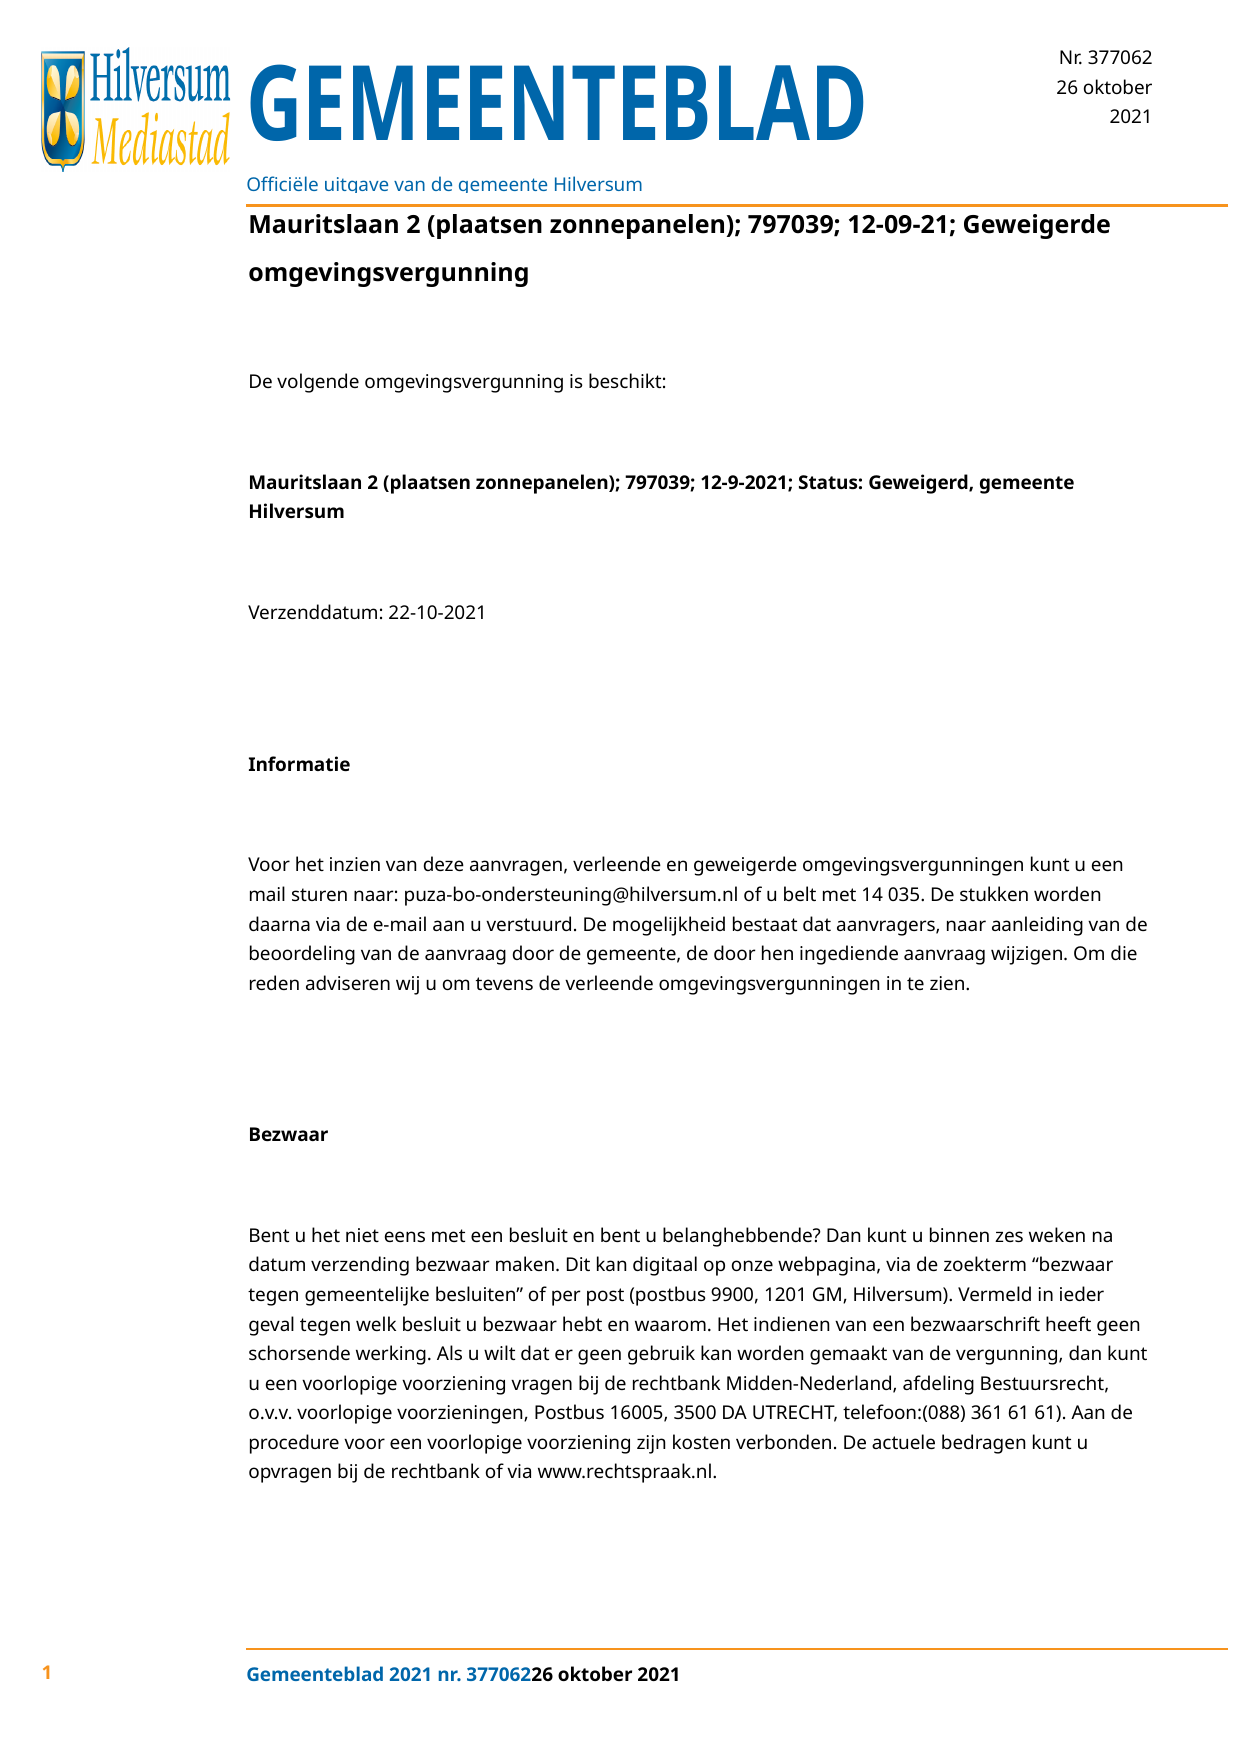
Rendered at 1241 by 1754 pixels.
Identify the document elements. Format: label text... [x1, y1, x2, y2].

text Informatie [248, 751, 1152, 777]
text De volgende omgevingsvergunning is beschikt: [248, 368, 1152, 394]
text Mauritslaan 2 (plaatsen zonnepanelen); 797039; 12-9-2021; Status: Geweigerd, gemeente Hilversum [248, 469, 1152, 524]
text Bent u het niet eens met een besluit en bent u belanghebbende? Dan kunt u binnen zes weken na datum verzending bezwaar maken. Dit kan digitaal op onze webpagina, via de zoekterm “bezwaar tegen gemeentelijke besluiten” of per post (postbus 9900, 1201 GM, Hilversum). Vermeld in ieder geval tegen welk besluit u bezwaar hebt en waarom. Het indienen van een bezwaarschrift heeft geen schorsende werking. Als u wilt dat er geen gebruik kan worden gemaakt van de vergunning, dan kunt u een voorlopige voorziening vragen bij de rechtbank Midden-Nederland, afdeling Bestuursrecht, o.v.v. voorlopige voorzieningen, Postbus 16005, 3500 DA UTRECHT, telefoon:(088) 361 61 61). Aan de procedure voor een voorlopige voorziening zijn kosten verbonden. De actuele bedragen kunt u opvragen bij de rechtbank of via www.rechtspraak.nl. [248, 1222, 1152, 1484]
text Voor het inzien van deze aanvragen, verleende en geweigerde omgevingsvergunningen kunt u een mail sturen naar: puza-bo-ondersteuning@hilversum.nl of u belt met 14 035. De stukken worden daarna via de e-mail aan u verstuurd. De mogelijkheid bestaat dat aanvragers, naar aanleiding van de beoordeling van de aanvraag door de gemeente, de door hen ingediende aanvraag wijzigen. Om die reden adviseren wij u om tevens de verleende omgevingsvergunningen in te zien. [248, 852, 1152, 996]
text Mauritslaan 2 (plaatsen zonnepanelen); 797039; 12-09-21; Geweigerde omgevingsvergunning [248, 207, 1152, 288]
text Bezwaar [248, 1121, 1152, 1147]
picture [41, 47, 231, 172]
text Verzenddatum: 22-10-2021 [248, 599, 1152, 625]
